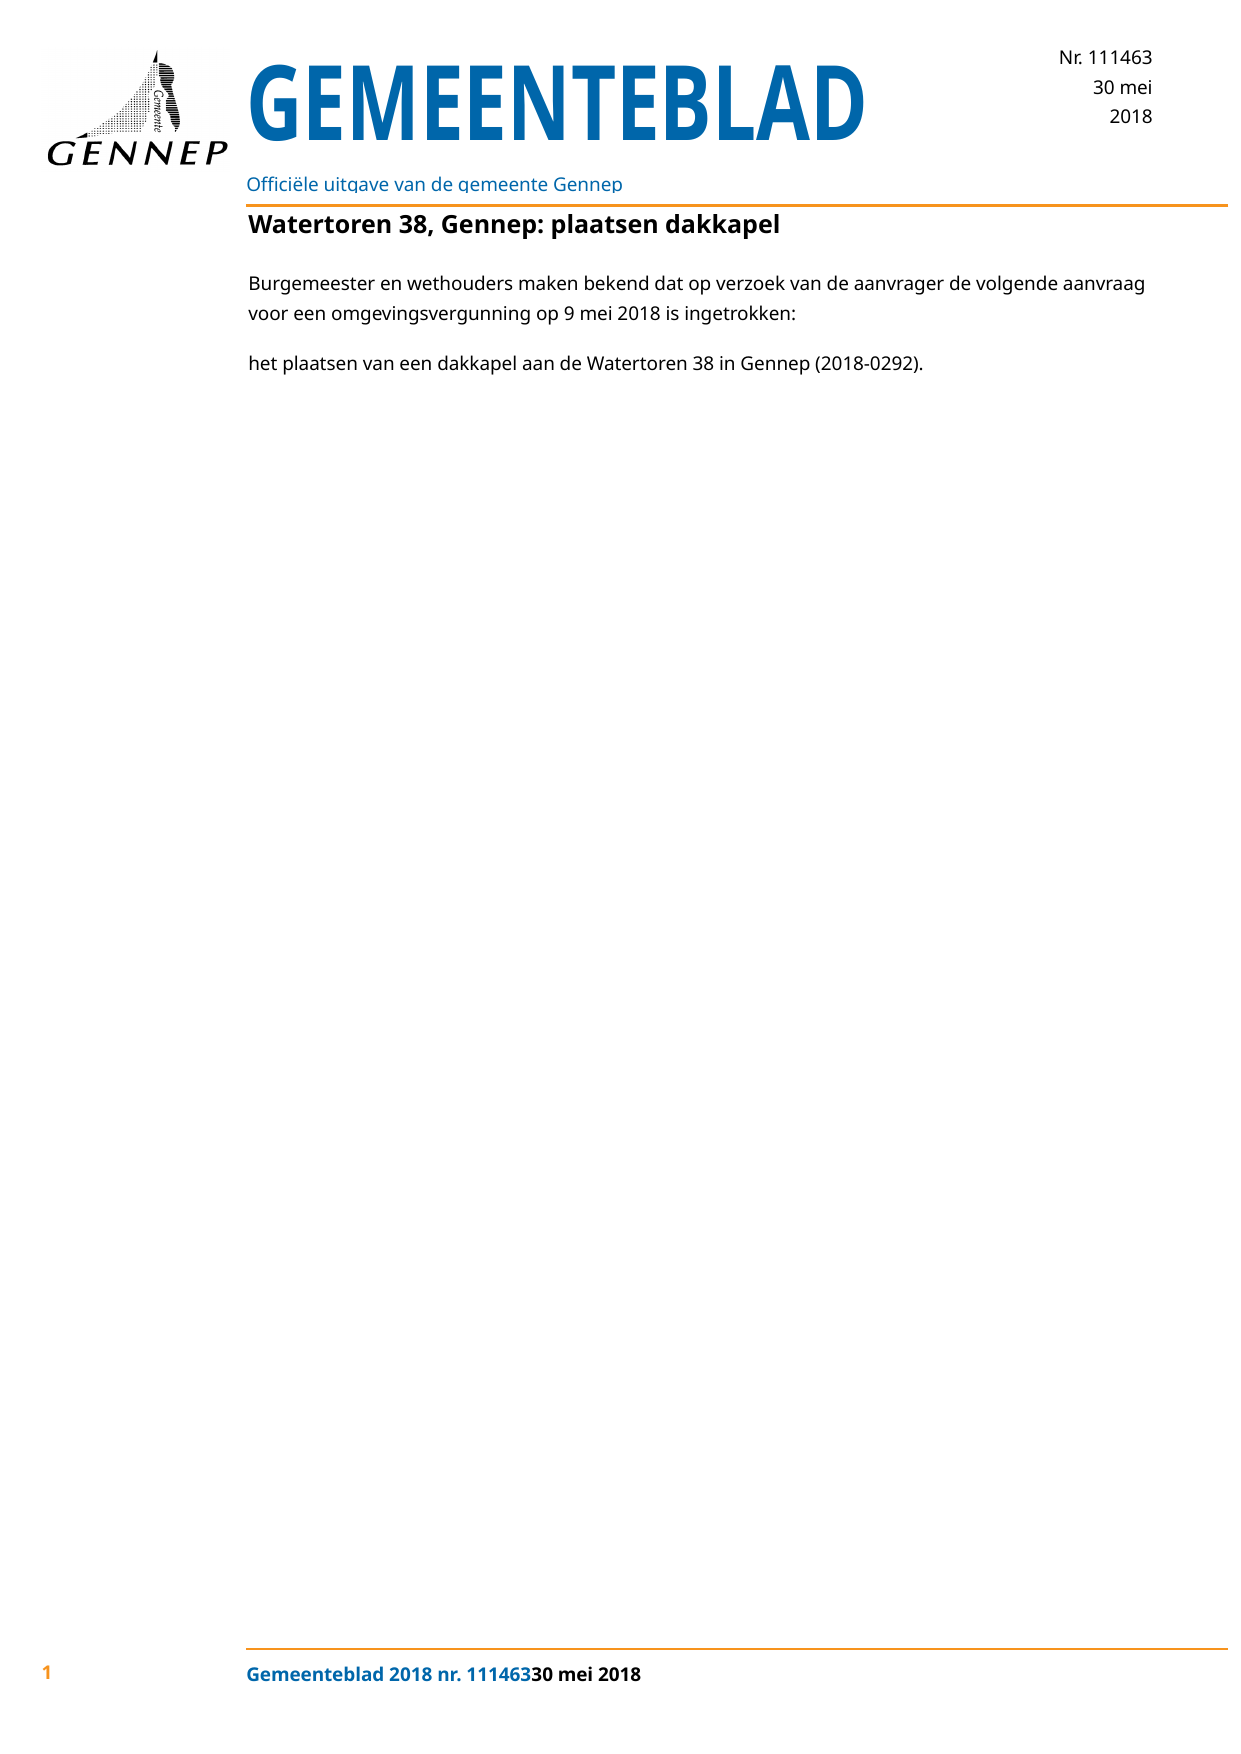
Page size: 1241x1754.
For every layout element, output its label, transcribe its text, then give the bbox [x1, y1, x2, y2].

text Watertoren 38, Gennep: plaatsen dakkapel [248, 207, 1152, 241]
text het plaatsen van een dakkapel aan de Watertoren 38 in Gennep (2018-0292). [248, 350, 1152, 376]
picture [41, 47, 231, 172]
text Burgemeester en wethouders maken bekend dat op verzoek van de aanvrager de volgende aanvraag voor een omgevingsvergunning op 9 mei 2018 is ingetrokken: [248, 270, 1152, 326]
